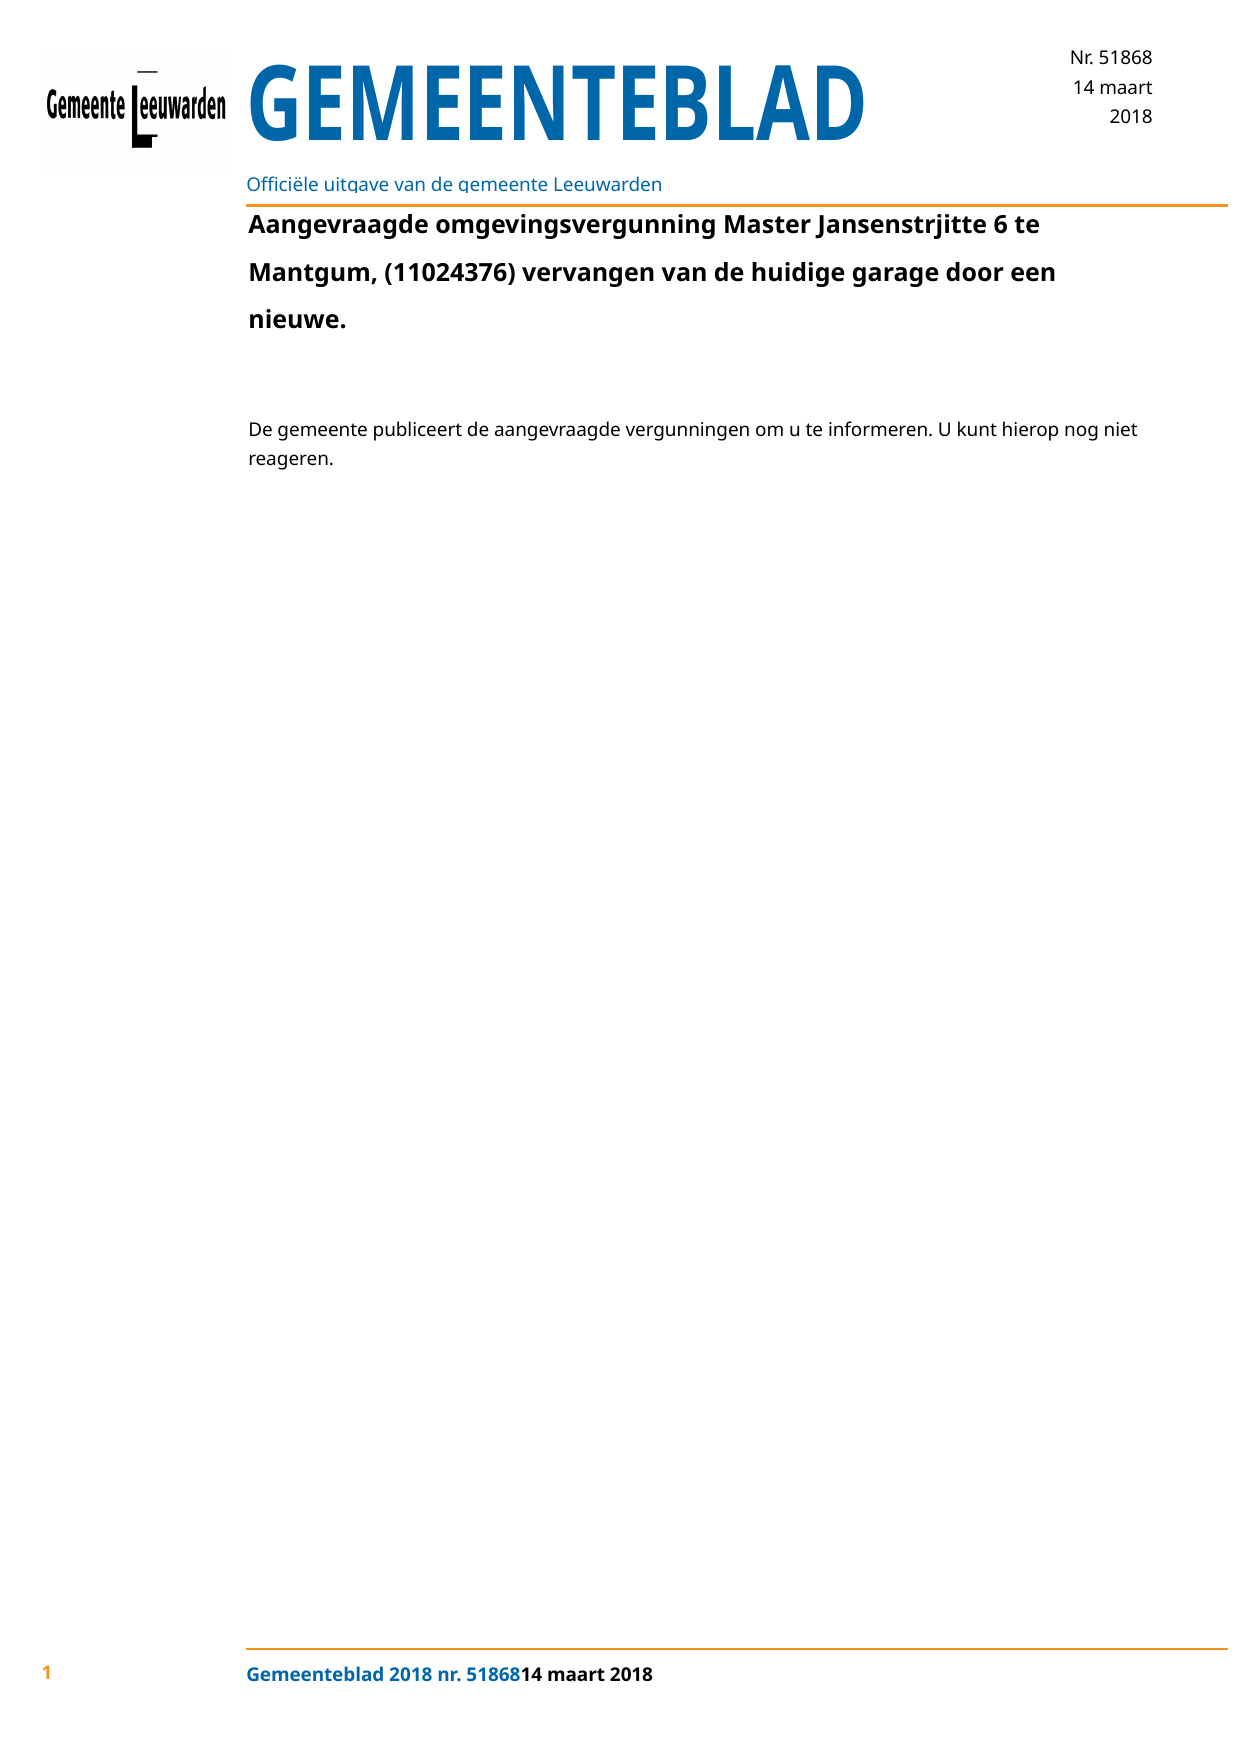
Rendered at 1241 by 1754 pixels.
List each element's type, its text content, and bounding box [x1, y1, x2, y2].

text Aangevraagde omgevingsvergunning Master Jansenstrjitte 6 te Mantgum, (11024376) vervangen van de huidige garage door een nieuwe. [248, 207, 1152, 336]
text De gemeente publiceert de aangevraagde vergunningen om u te informeren. U kunt hierop nog niet reageren. [248, 416, 1152, 471]
picture [41, 47, 231, 172]
